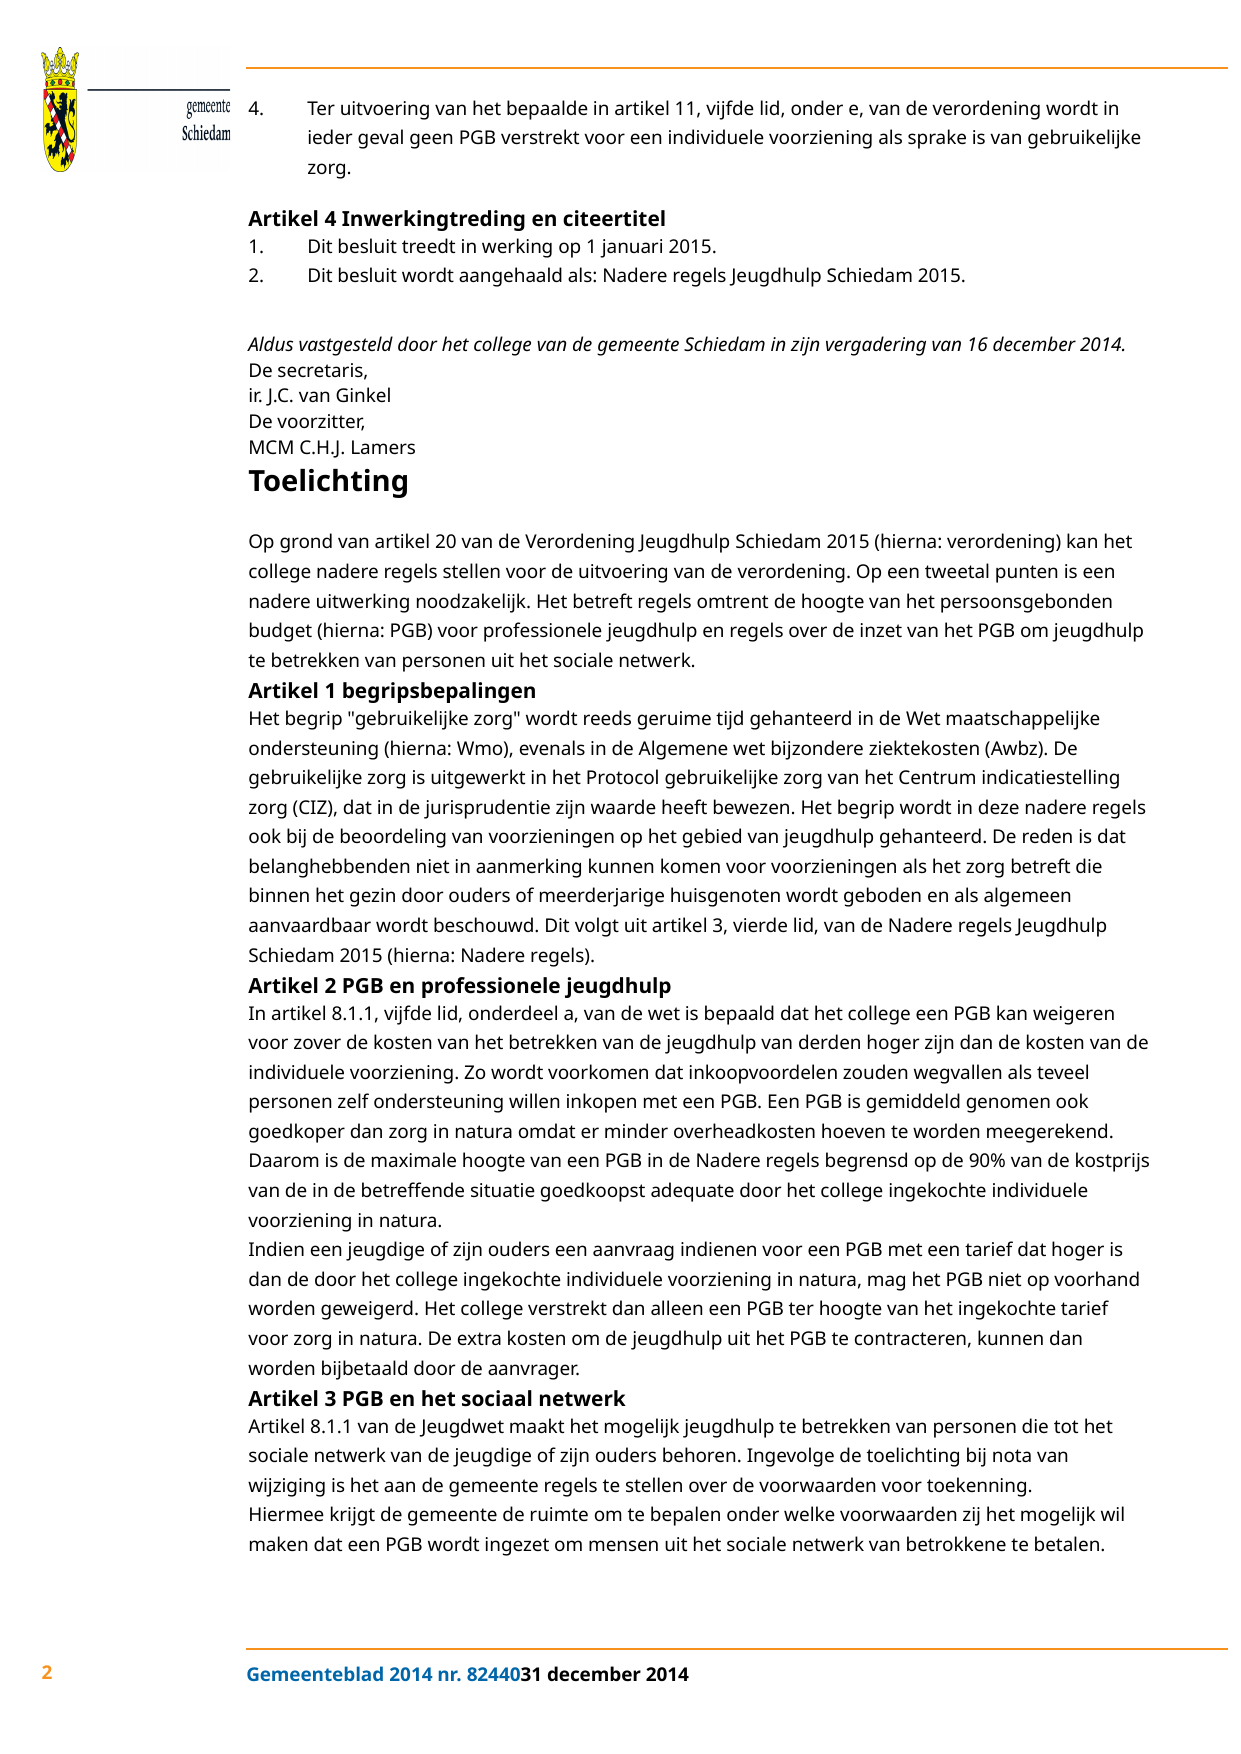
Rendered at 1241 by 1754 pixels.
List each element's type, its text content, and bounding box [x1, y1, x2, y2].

text De secretaris, [248, 357, 1152, 383]
text In artikel 8.1.1, vijfde lid, onderdeel a, van de wet is bepaald dat het college een PGB kan weigeren voor zover de kosten van het betrekken van de jeugdhulp van derden hoger zijn dan de kosten van de individuele voorziening. Zo wordt voorkomen dat inkoopvoordelen zouden wegvallen als teveel personen zelf ondersteuning willen inkopen met een PGB. Een PGB is gemiddeld genomen ook goedkoper dan zorg in natura omdat er minder overheadkosten hoeven te worden meegerekend. Daarom is de maximale hoogte van een PGB in de Nadere regels begrensd op de 90% van de kostprijs van de in de betreffende situatie goedkoopst adequate door het college ingekochte individuele voorziening in natura. [248, 1000, 1152, 1233]
list Dit besluit wordt aangehaald als: Nadere regels Jeugdhulp Schiedam 2015. [248, 262, 1152, 288]
list Dit besluit treedt in werking op 1 januari 2015. [248, 233, 1152, 258]
text MCM C.H.J. Lamers [248, 434, 1152, 460]
text Artikel 1 begripsbepalingen [248, 677, 1152, 705]
text Artikel 4 Inwerkingtreding en citeertitel [248, 204, 1152, 233]
text Het begrip "gebruikelijke zorg" wordt reeds geruime tijd gehanteerd in de Wet maatschappelijke ondersteuning (hierna: Wmo), evenals in de Algemene wet bijzondere ziektekosten (Awbz). De gebruikelijke zorg is uitgewerkt in het Protocol gebruikelijke zorg van het Centrum indicatiestelling zorg (CIZ), dat in de jurisprudentie zijn waarde heeft bewezen. Het begrip wordt in deze nadere regels ook bij de beoordeling van voorzieningen op het gebied van jeugdhulp gehanteerd. De reden is dat belanghebbenden niet in aanmerking kunnen komen voor voorzieningen als het zorg betreft die binnen het gezin door ouders of meerderjarige huisgenoten wordt geboden en als algemeen aanvaardbaar wordt beschouwd. Dit volgt uit artikel 3, vierde lid, van de Nadere regels Jeugdhulp Schiedam 2015 (hierna: Nadere regels). [248, 705, 1152, 967]
text ir. J.C. van Ginkel [248, 383, 1152, 408]
picture [41, 47, 231, 172]
list Ter uitvoering van het bepaalde in artikel 11, vijfde lid, onder e, van de verordening wordt in ieder geval geen PGB verstrekt voor een individuele voorziening als sprake is van gebruikelijke zorg. [248, 95, 1152, 180]
text Artikel 2 PGB en professionele jeugdhulp [248, 971, 1152, 1000]
text Aldus vastgesteld door het college van de gemeente Schiedam in zijn vergadering van 16 december 2014. [248, 331, 1152, 357]
text Indien een jeugdige of zijn ouders een aanvraag indienen voor een PGB met een tarief dat hoger is dan de door het college ingekochte individuele voorziening in natura, mag het PGB niet op voorhand worden geweigerd. Het college verstrekt dan alleen een PGB ter hoogte van het ingekochte tarief voor zorg in natura. De extra kosten om de jeugdhulp uit het PGB te contracteren, kunnen dan worden bijbetaald door de aanvrager. [248, 1236, 1152, 1381]
text Hiermee krijgt de gemeente de ruimte om te bepalen onder welke voorwaarden zij het mogelijk wil maken dat een PGB wordt ingezet om mensen uit het sociale netwerk van betrokkene te betalen. [248, 1502, 1152, 1557]
text Artikel 3 PGB en het sociaal netwerk [248, 1384, 1152, 1413]
text Op grond van artikel 20 van de Verordening Jeugdhulp Schiedam 2015 (hierna: verordening) kan het college nadere regels stellen voor de uitvoering van de verordening. Op een tweetal punten is een nadere uitwerking noodzakelijk. Het betreft regels omtrent de hoogte van het persoonsgebonden budget (hierna: PGB) voor professionele jeugdhulp en regels over de inzet van het PGB om jeugdhulp te betrekken van personen uit het sociale netwerk. [248, 529, 1152, 673]
text De voorzitter, [248, 408, 1152, 434]
text Toelichting [248, 460, 1152, 499]
text Artikel 8.1.1 van de Jeugdwet maakt het mogelijk jeugdhulp te betrekken van personen die tot het sociale netwerk van de jeugdige of zijn ouders behoren. Ingevolge de toelichting bij nota van wijziging is het aan de gemeente regels te stellen over de voorwaarden voor toekenning. [248, 1413, 1152, 1498]
